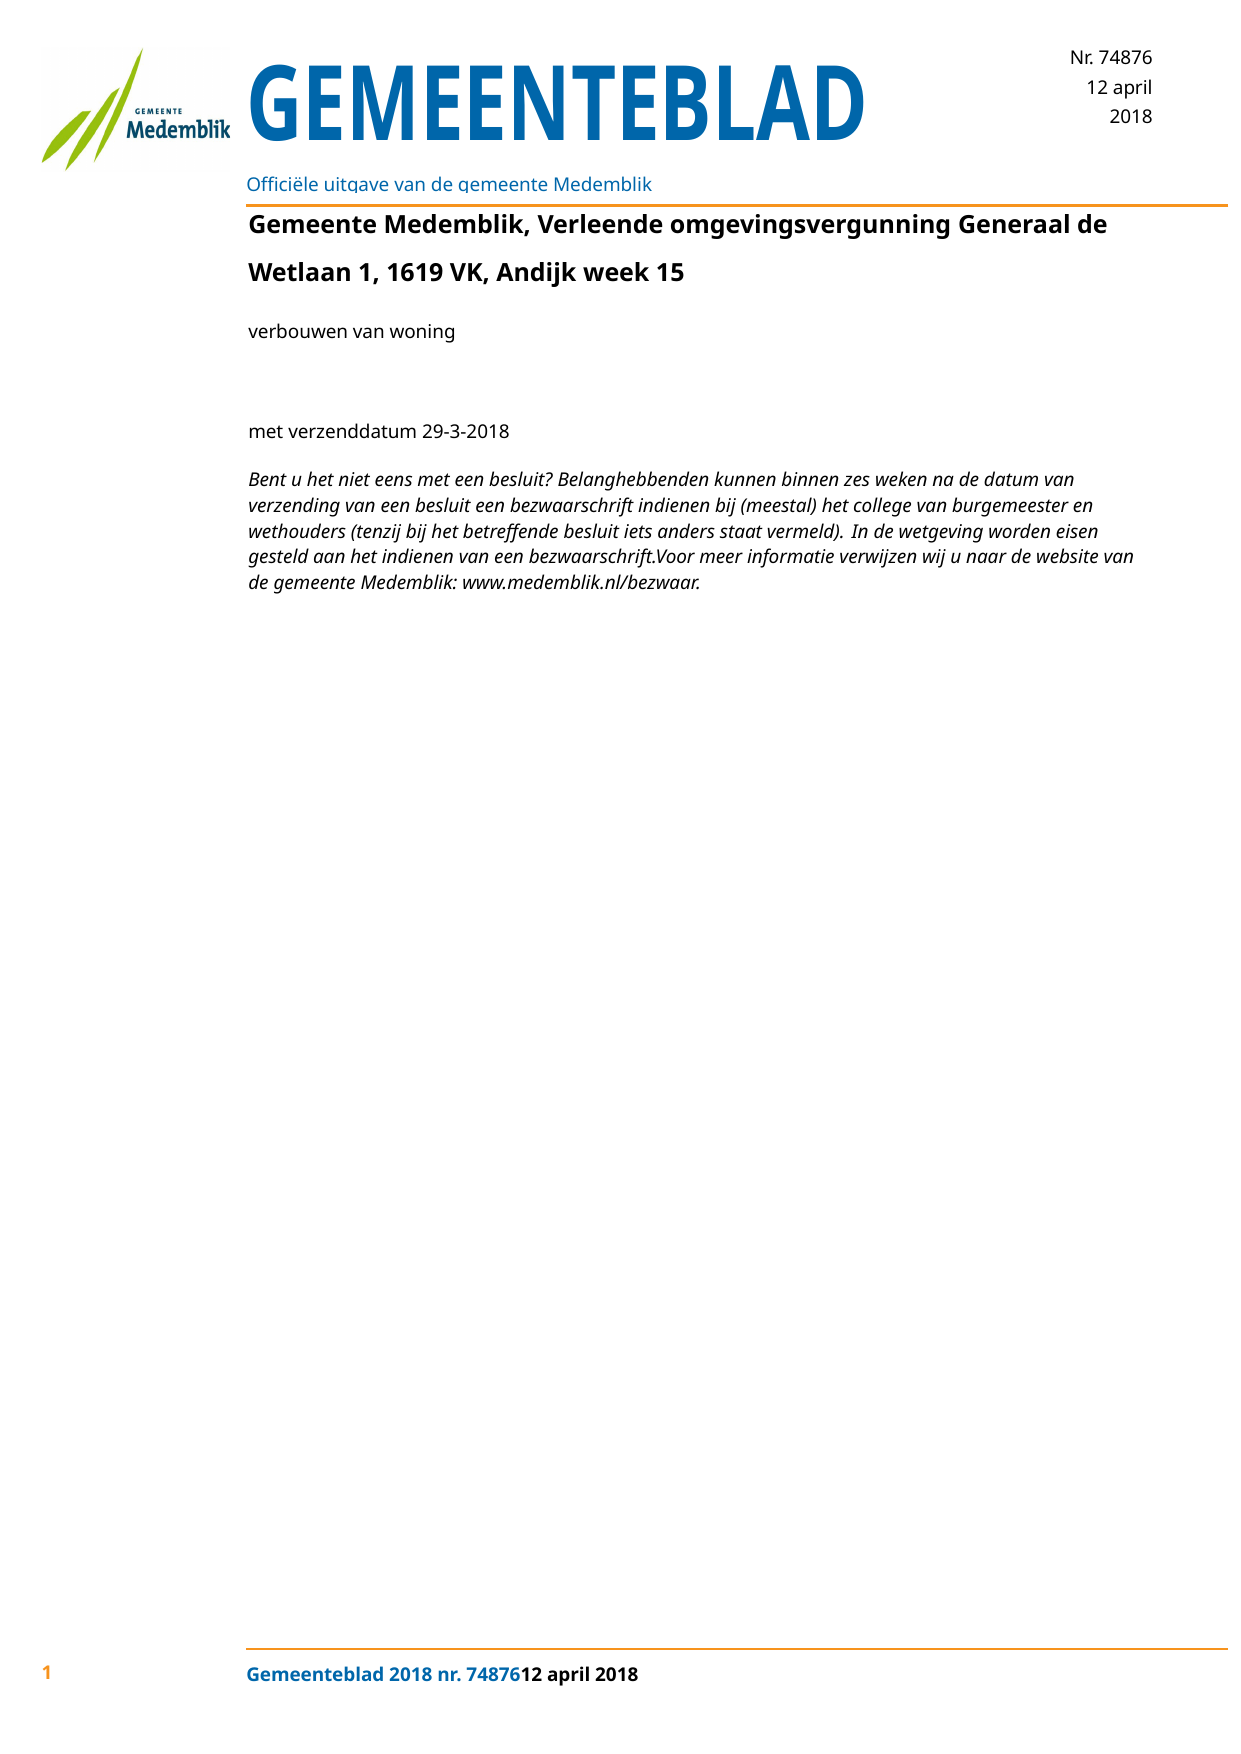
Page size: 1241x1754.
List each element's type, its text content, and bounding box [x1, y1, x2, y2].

text Bent u het niet eens met een besluit? Belanghebbenden kunnen binnen zes weken na de datum van verzending van een besluit een bezwaarschrift indienen bij (meestal) het college van burgemeester en wethouders (tenzij bij het betreffende besluit iets anders staat vermeld). In de wetgeving worden eisen gesteld aan het indienen van een bezwaarschrift.Voor meer informatie verwijzen wij u naar de website van de gemeente Medemblik: www.medemblik.nl/bezwaar. [248, 467, 1152, 595]
text Gemeente Medemblik, Verleende omgevingsvergunning Generaal de Wetlaan 1, 1619 VK, Andijk week 15 [248, 207, 1152, 288]
text met verzenddatum 29-3-2018 [248, 419, 1152, 444]
text verbouwen van woning [248, 318, 1152, 344]
picture [41, 47, 231, 172]
